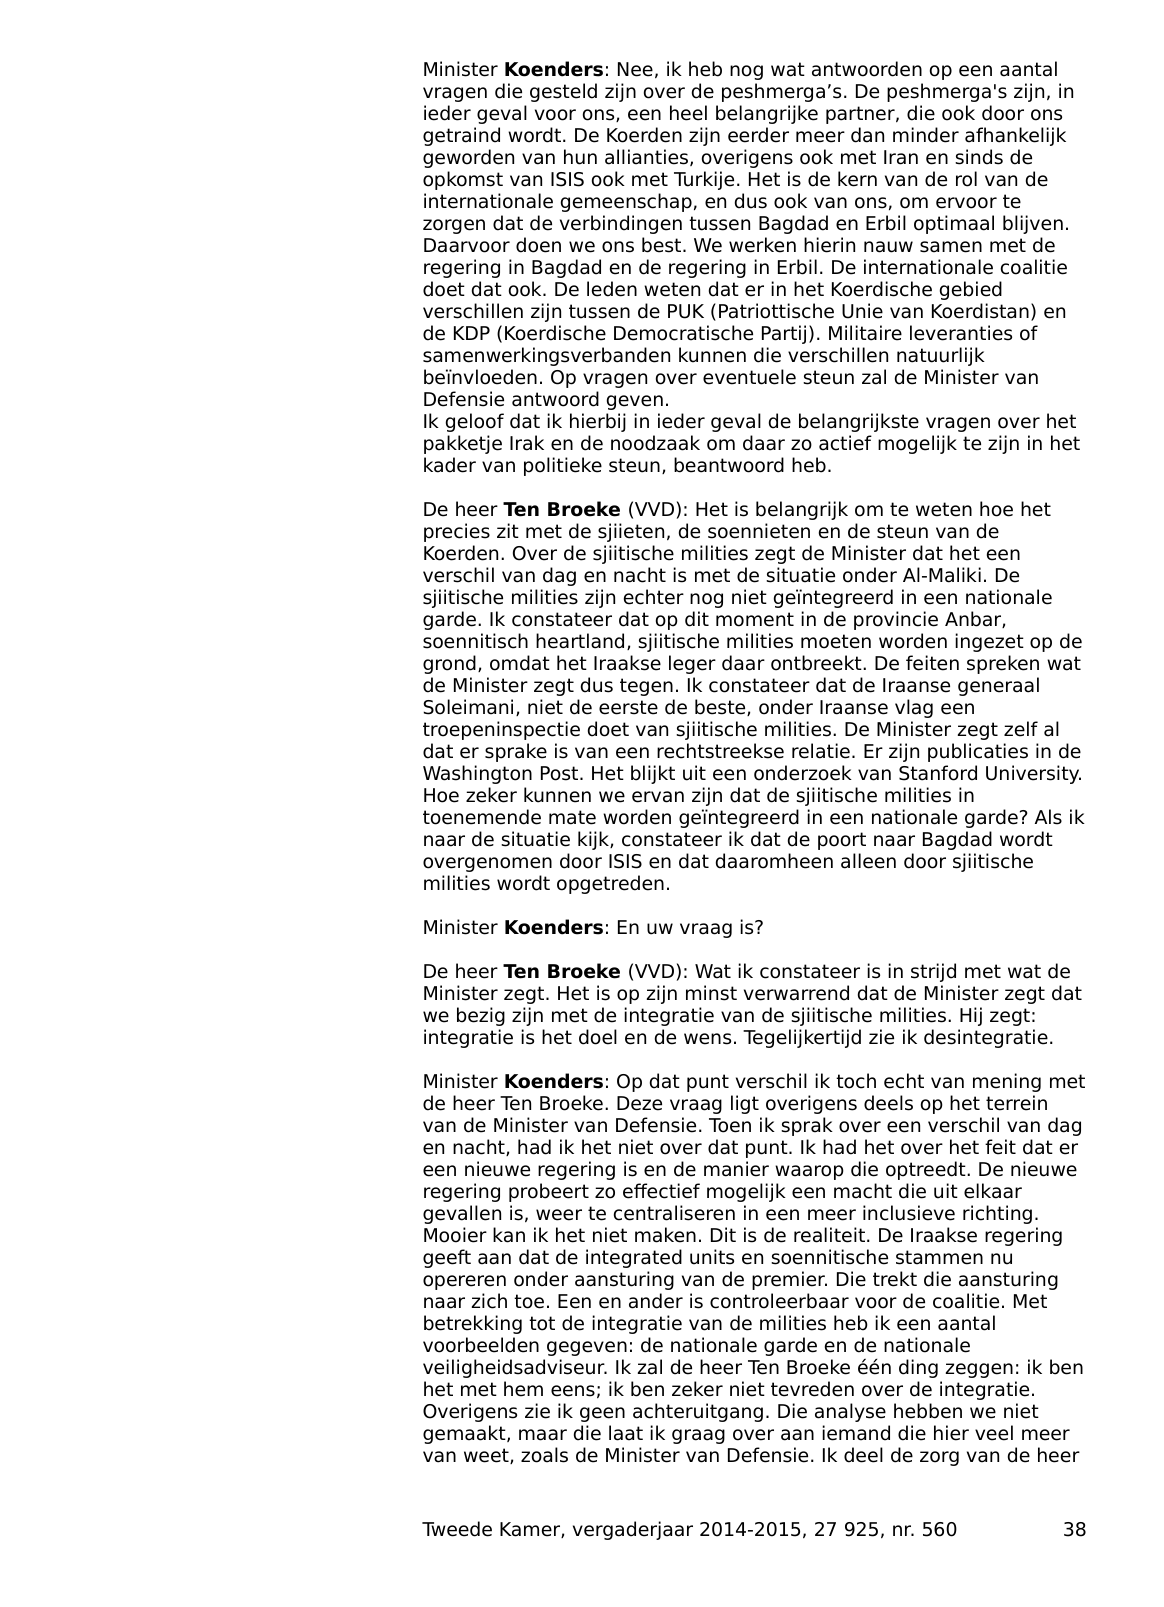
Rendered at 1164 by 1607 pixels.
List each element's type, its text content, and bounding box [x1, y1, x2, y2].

text Ik geloof dat ik hierbij in ieder geval de belangrijkste vragen over het pakketje Irak en de noodzaak om daar zo actief mogelijk te zijn in het kader van politieke steun, beantwoord heb. [422, 411, 1087, 477]
text De heer Ten Broeke (VVD): Wat ik constateer is in strijd met wat de Minister zegt. Het is op zijn minst verwarrend dat de Minister zegt dat we bezig zijn met de integratie van de sjiitische milities. Hij zegt: integratie is het doel en de wens. Tegelijkertijd zie ik desintegratie. [422, 961, 1087, 1049]
text Minister Koenders: En uw vraag is? [422, 917, 1087, 939]
text De heer Ten Broeke (VVD): Het is belangrijk om te weten hoe het precies zit met de sjiieten, de soennieten en de steun van de Koerden. Over de sjiitische milities zegt de Minister dat het een verschil van dag en nacht is met de situatie onder Al-Maliki. De sjiitische milities zijn echter nog niet geïntegreerd in een nationale garde. Ik constateer dat op dit moment in de provincie Anbar, soennitisch heartland, sjiitische milities moeten worden ingezet op de grond, omdat het Iraakse leger daar ontbreekt. De feiten spreken wat de Minister zegt dus tegen. Ik constateer dat de Iraanse generaal Soleimani, niet de eerste de beste, onder Iraanse vlag een troepeninspectie doet van sjiitische milities. De Minister zegt zelf al dat er sprake is van een rechtstreekse relatie. Er zijn publicaties in de Washington Post. Het blijkt uit een onderzoek van Stanford University. Hoe zeker kunnen we ervan zijn dat de sjiitische milities in toenemende mate worden geïntegreerd in een nationale garde? Als ik naar de situatie kijk, constateer ik dat de poort naar Bagdad wordt overgenomen door ISIS en dat daaromheen alleen door sjiitische milities wordt opgetreden. [422, 499, 1087, 894]
text Minister Koenders: Op dat punt verschil ik toch echt van mening met de heer Ten Broeke. Deze vraag ligt overigens deels op het terrein van de Minister van Defensie. Toen ik sprak over een verschil van dag en nacht, had ik het niet over dat punt. Ik had het over het feit dat er een nieuwe regering is en de manier waarop die optreedt. De nieuwe regering probeert zo effectief mogelijk een macht die uit elkaar gevallen is, weer te centraliseren in een meer inclusieve richting. Mooier kan ik het niet maken. Dit is de realiteit. De Iraakse regering geeft aan dat de integrated units en soennitische stammen nu opereren onder aansturing van de premier. Die trekt die aansturing naar zich toe. Een en ander is controleerbaar voor de coalitie. Met betrekking tot de integratie van de milities heb ik een aantal voorbeelden gegeven: de nationale garde en de nationale veiligheidsadviseur. Ik zal de heer Ten Broeke één ding zeggen: ik ben het met hem eens; ik ben zeker niet tevreden over de integratie. Overigens zie ik geen achteruitgang. Die analyse hebben we niet gemaakt, maar die laat ik graag over aan iemand die hier veel meer van weet, zoals de Minister van Defensie. Ik deel de zorg van de heer [422, 1071, 1087, 1467]
text Minister Koenders: Nee, ik heb nog wat antwoorden op een aantal vragen die gesteld zijn over de peshmerga’s. De peshmerga's zijn, in ieder geval voor ons, een heel belangrijke partner, die ook door ons getraind wordt. De Koerden zijn eerder meer dan minder afhankelijk geworden van hun allianties, overigens ook met Iran en sinds de opkomst van ISIS ook met Turkije. Het is de kern van de rol van de internationale gemeenschap, en dus ook van ons, om ervoor te zorgen dat de verbindingen tussen Bagdad en Erbil optimaal blijven. Daarvoor doen we ons best. We werken hierin nauw samen met de regering in Bagdad en de regering in Erbil. De internationale coalitie doet dat ook. De leden weten dat er in het Koerdische gebied verschillen zijn tussen de PUK (Patriottische Unie van Koerdistan) en de KDP (Koerdische Democratische Partij). Militaire leveranties of samenwerkingsverbanden kunnen die verschillen natuurlijk beïnvloeden. Op vragen over eventuele steun zal de Minister van Defensie antwoord geven. [422, 59, 1087, 411]
